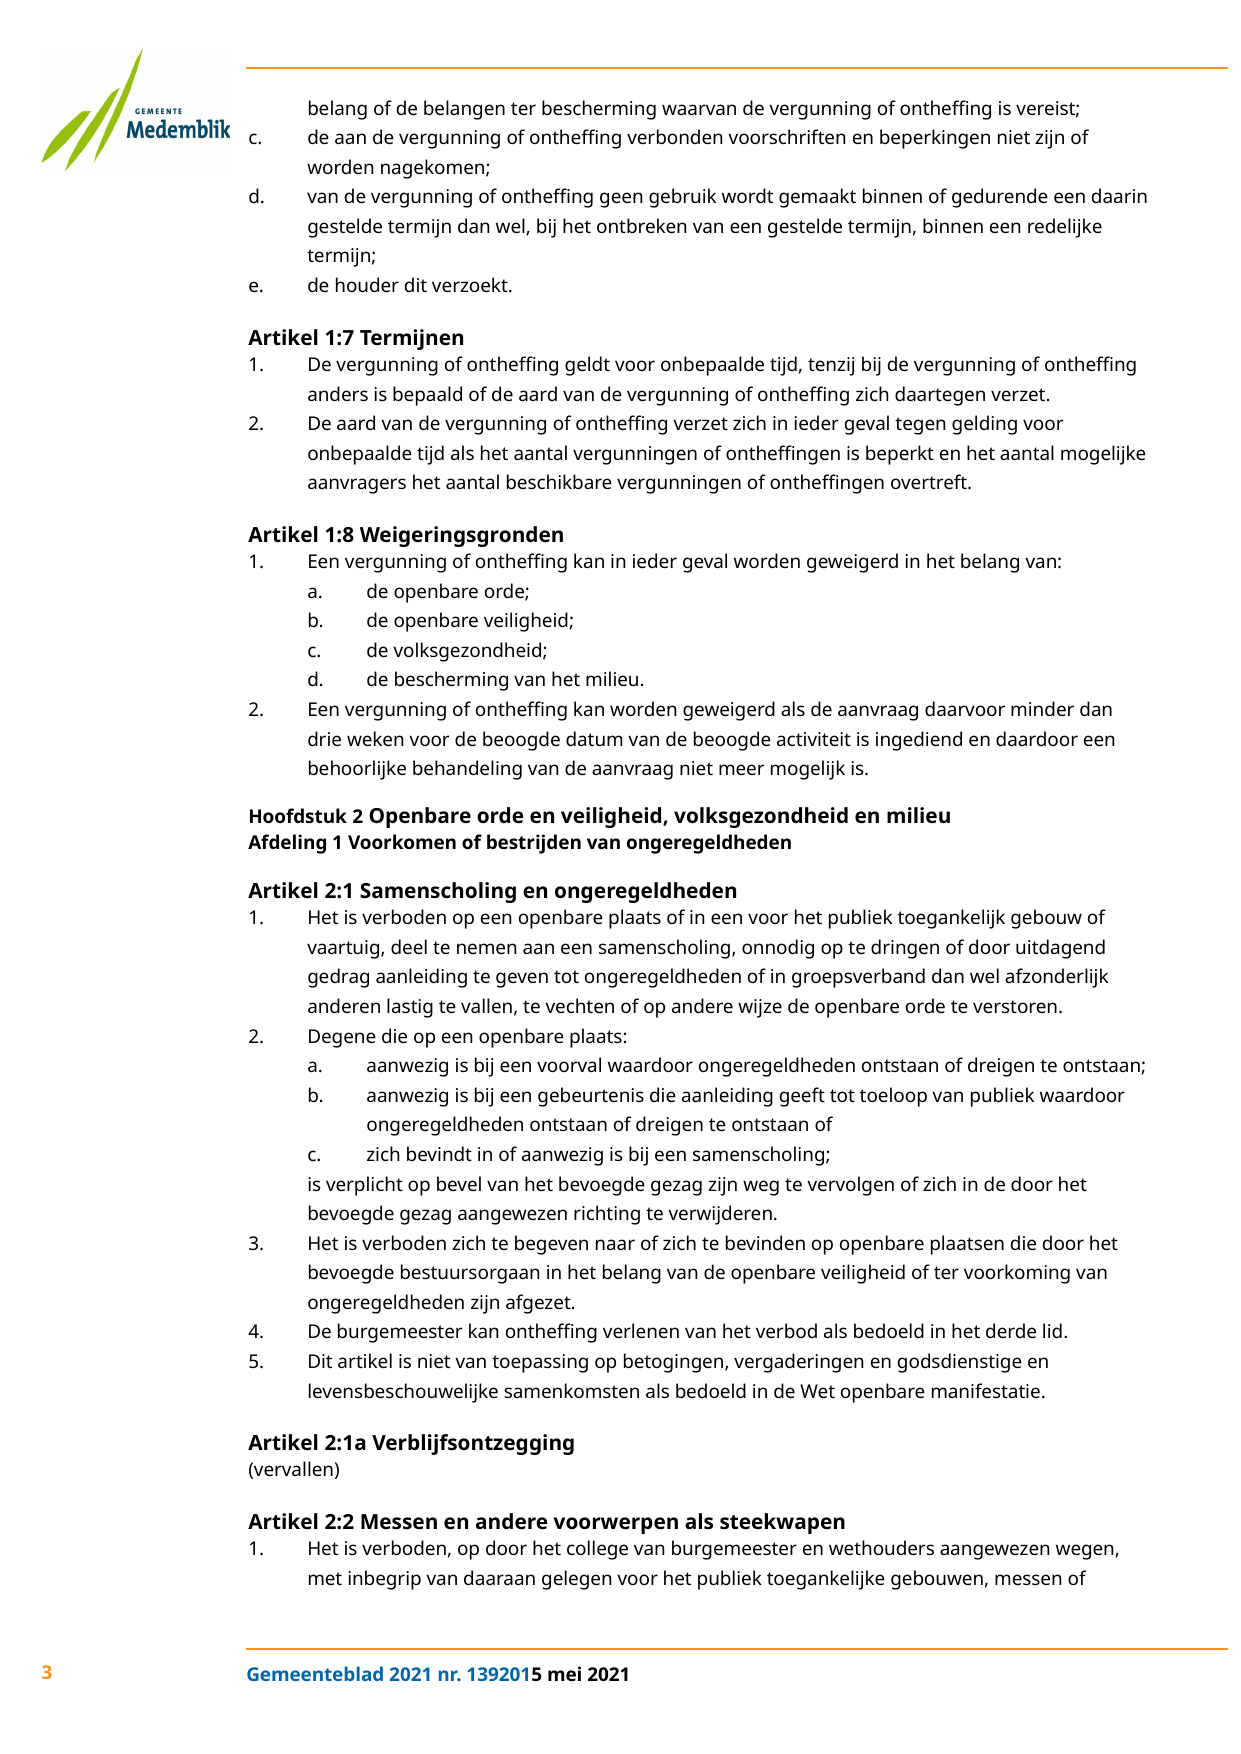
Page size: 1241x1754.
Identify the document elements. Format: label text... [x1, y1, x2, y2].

list de houder dit verzoekt. [248, 272, 1152, 298]
list De burgemeester kan ontheffing verlenen van het verbod als bedoeld in het derde lid. [248, 1319, 1152, 1344]
list de aan de vergunning of ontheffing verbonden voorschriften en beperkingen niet zijn of worden nagekomen; [248, 124, 1152, 180]
text Artikel 1:7 Termijnen [248, 323, 1152, 351]
text Artikel 2:1 Samenscholing en ongeregeldheden [248, 876, 1152, 904]
list De vergunning of ontheffing geldt voor onbepaalde tijd, tenzij bij de vergunning of ontheffing anders is bepaald of de aard van de vergunning of ontheffing zich daartegen verzet. [248, 351, 1152, 406]
list van de vergunning of ontheffing geen gebruik wordt gemaakt binnen of gedurende een daarin gestelde termijn dan wel, bij het ontbreken van een gestelde termijn, binnen een redelijke termijn; [248, 183, 1152, 268]
list Dit artikel is niet van toepassing op betogingen, vergaderingen en godsdienstige en levensbeschouwelijke samenkomsten als bedoeld in de Wet openbare manifestatie. [248, 1348, 1152, 1403]
list de bescherming van het milieu. [307, 667, 1152, 692]
list is verplicht op bevel van het bevoegde gezag zijn weg te vervolgen of zich in de door het bevoegde gezag aangewezen richting te verwijderen. [248, 1171, 1152, 1226]
text Afdeling 1 Voorkomen of bestrijden van ongeregeldheden [248, 829, 1152, 855]
list aanwezig is bij een voorval waardoor ongeregeldheden ontstaan of dreigen te ontstaan; [307, 1052, 1152, 1078]
text Artikel 2:2 Messen en andere voorwerpen als steekwapen [248, 1507, 1152, 1536]
text (vervallen) [248, 1457, 1152, 1482]
text Artikel 2:1a Verblijfsontzegging [248, 1428, 1152, 1457]
list zich bevindt in of aanwezig is bij een samenscholing; [307, 1141, 1152, 1167]
list Degene die op een openbare plaats: [248, 1023, 1152, 1048]
list Een vergunning of ontheffing kan in ieder geval worden geweigerd in het belang van: [248, 548, 1152, 574]
list Een vergunning of ontheffing kan worden geweigerd als de aanvraag daarvoor minder dan drie weken voor de beoogde datum van de beoogde activiteit is ingediend en daardoor een behoorlijke behandeling van de aanvraag niet meer mogelijk is. [248, 696, 1152, 781]
list Het is verboden, op door het college van burgemeester en wethouders aangewezen wegen, met inbegrip van daaraan gelegen voor het publiek toegankelijke gebouwen, messen of [248, 1536, 1152, 1591]
list Het is verboden zich te begeven naar of zich te bevinden op openbare plaatsen die door het bevoegde bestuursorgaan in het belang van de openbare veiligheid of ter voorkoming van ongeregeldheden zijn afgezet. [248, 1230, 1152, 1315]
text Artikel 1:8 Weigeringsgronden [248, 520, 1152, 548]
text Hoofdstuk 2 Openbare orde en veiligheid, volksgezondheid en milieu [248, 801, 1152, 829]
list de volksgezondheid; [307, 637, 1152, 663]
list De aard van de vergunning of ontheffing verzet zich in ieder geval tegen gelding voor onbepaalde tijd als het aantal vergunningen of ontheffingen is beperkt en het aantal mogelijke aanvragers het aantal beschikbare vergunningen of ontheffingen overtreft. [248, 410, 1152, 495]
list aanwezig is bij een gebeurtenis die aanleiding geeft tot toeloop van publiek waardoor ongeregeldheden ontstaan of dreigen te ontstaan of [307, 1082, 1152, 1137]
list Het is verboden op een openbare plaats of in een voor het publiek toegankelijk gebouw of vaartuig, deel te nemen aan een samenscholing, onnodig op te dringen of door uitdagend gedrag aanleiding te geven tot ongeregeldheden of in groepsverband dan wel afzonderlijk anderen lastig te vallen, te vechten of op andere wijze de openbare orde te verstoren. [248, 904, 1152, 1019]
list de openbare veiligheid; [307, 607, 1152, 633]
list belang of de belangen ter bescherming waarvan de vergunning of ontheffing is vereist; [248, 95, 1152, 121]
picture [41, 47, 231, 172]
list de openbare orde; [307, 578, 1152, 604]
